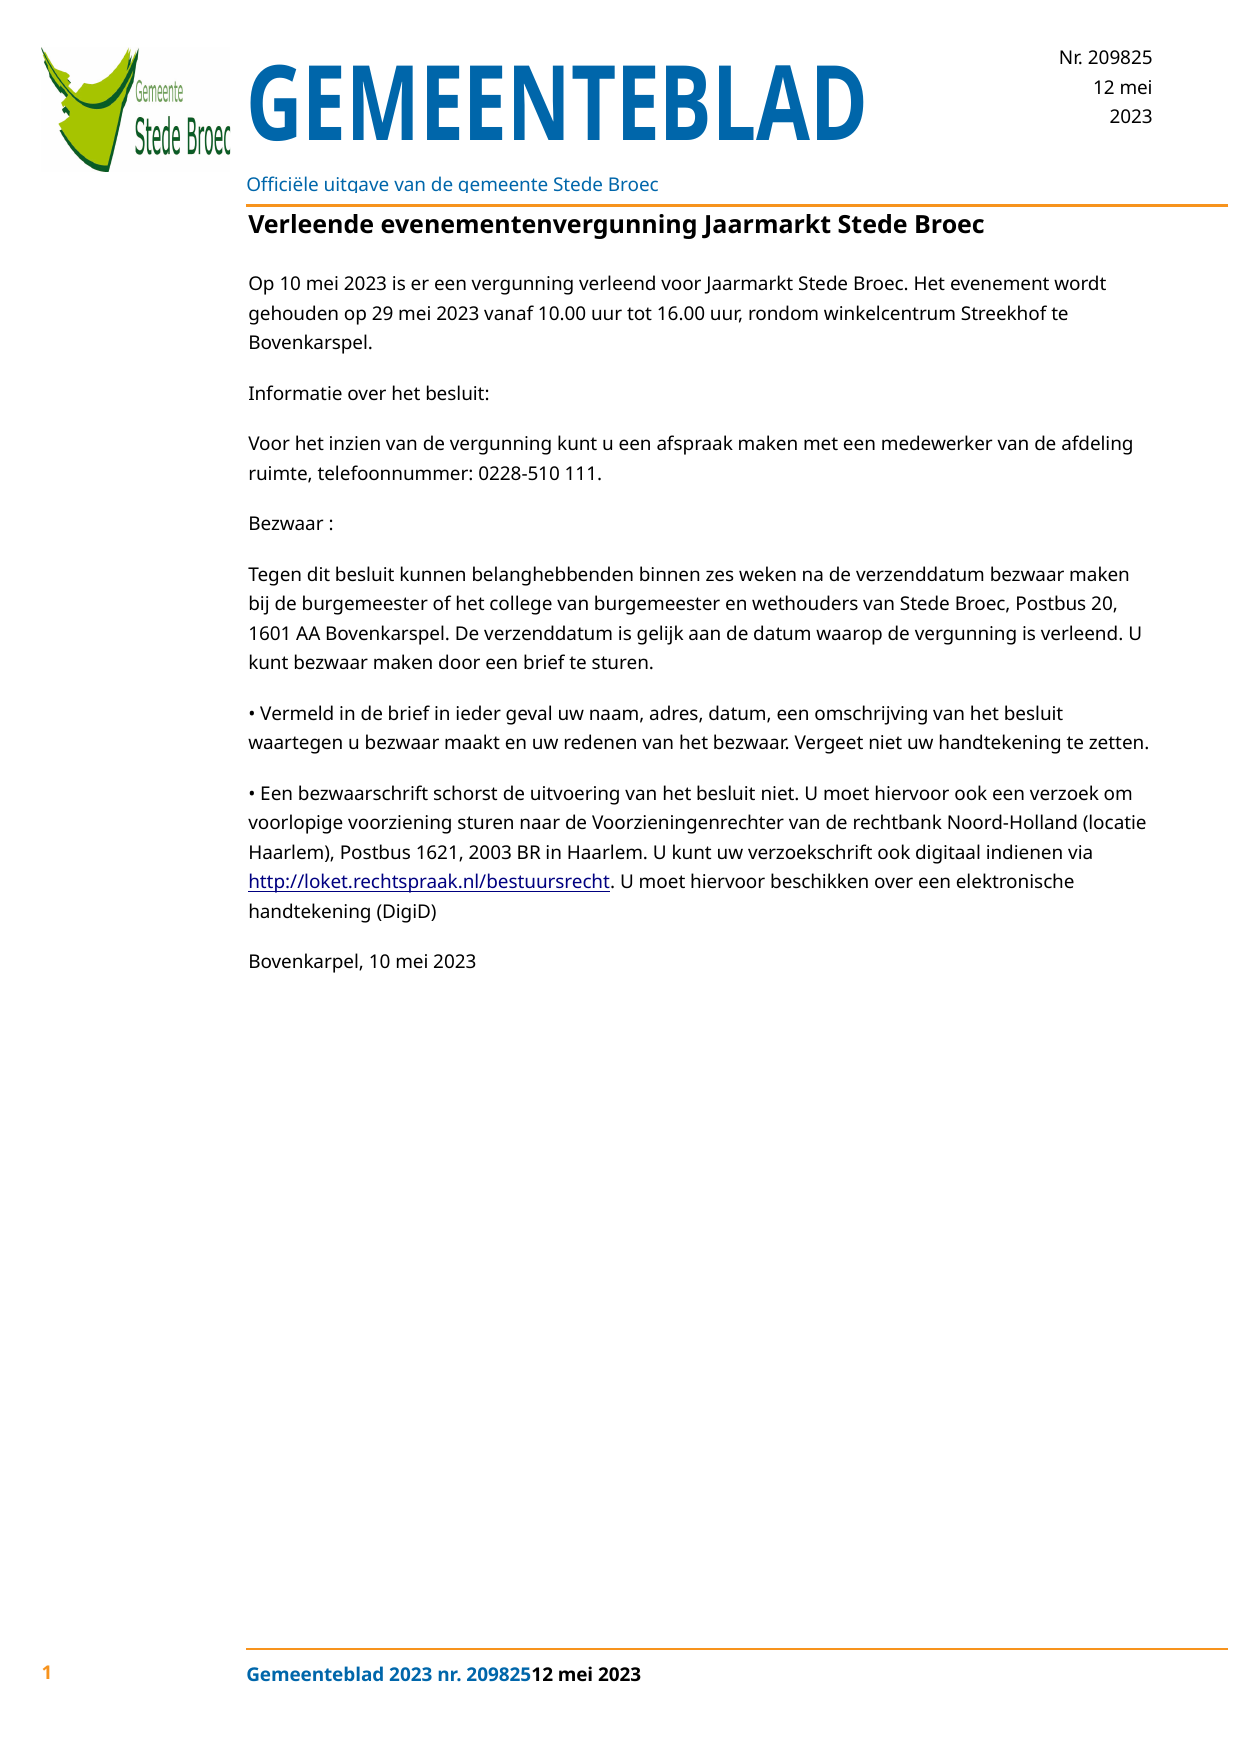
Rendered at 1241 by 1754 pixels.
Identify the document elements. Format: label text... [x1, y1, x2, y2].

text • Vermeld in de brief in ieder geval uw naam, adres, datum, een omschrijving van het besluit waartegen u bezwaar maakt en uw redenen van het bezwaar. Vergeet niet uw handtekening te zetten. [248, 700, 1152, 755]
text Bovenkarpel, 10 mei 2023 [248, 949, 1152, 974]
picture [41, 47, 231, 172]
text Tegen dit besluit kunnen belanghebbenden binnen zes weken na de verzenddatum bezwaar maken bij de burgemeester of het college van burgemeester en wethouders van Stede Broec, Postbus 20, 1601 AA Bovenkarspel. De verzenddatum is gelijk aan de datum waarop de vergunning is verleend. U kunt bezwaar maken door een brief te sturen. [248, 561, 1152, 675]
text Op 10 mei 2023 is er een vergunning verleend voor Jaarmarkt Stede Broec. Het evenement wordt gehouden op 29 mei 2023 vanaf 10.00 uur tot 16.00 uur, rondom winkelcentrum Streekhof te Bovenkarspel. [248, 270, 1152, 355]
text Bezwaar : [248, 510, 1152, 536]
text Voor het inzien van de vergunning kunt u een afspraak maken met een medewerker van de afdeling ruimte, telefoonnummer: 0228-510 111. [248, 430, 1152, 486]
text Informatie over het besluit: [248, 380, 1152, 406]
text • Een bezwaarschrift schorst de uitvoering van het besluit niet. U moet hiervoor ook een verzoek om voorlopige voorziening sturen naar de Voorzieningenrechter van de rechtbank Noord-Holland (locatie Haarlem), Postbus 1621, 2003 BR in Haarlem. U kunt uw verzoekschrift ook digitaal indienen via http://loket.rechtspraak.nl/bestuursrecht. U moet hiervoor beschikken over een elektronische handtekening (DigiD) [248, 780, 1152, 924]
text Verleende evenementenvergunning Jaarmarkt Stede Broec [248, 207, 1152, 241]
